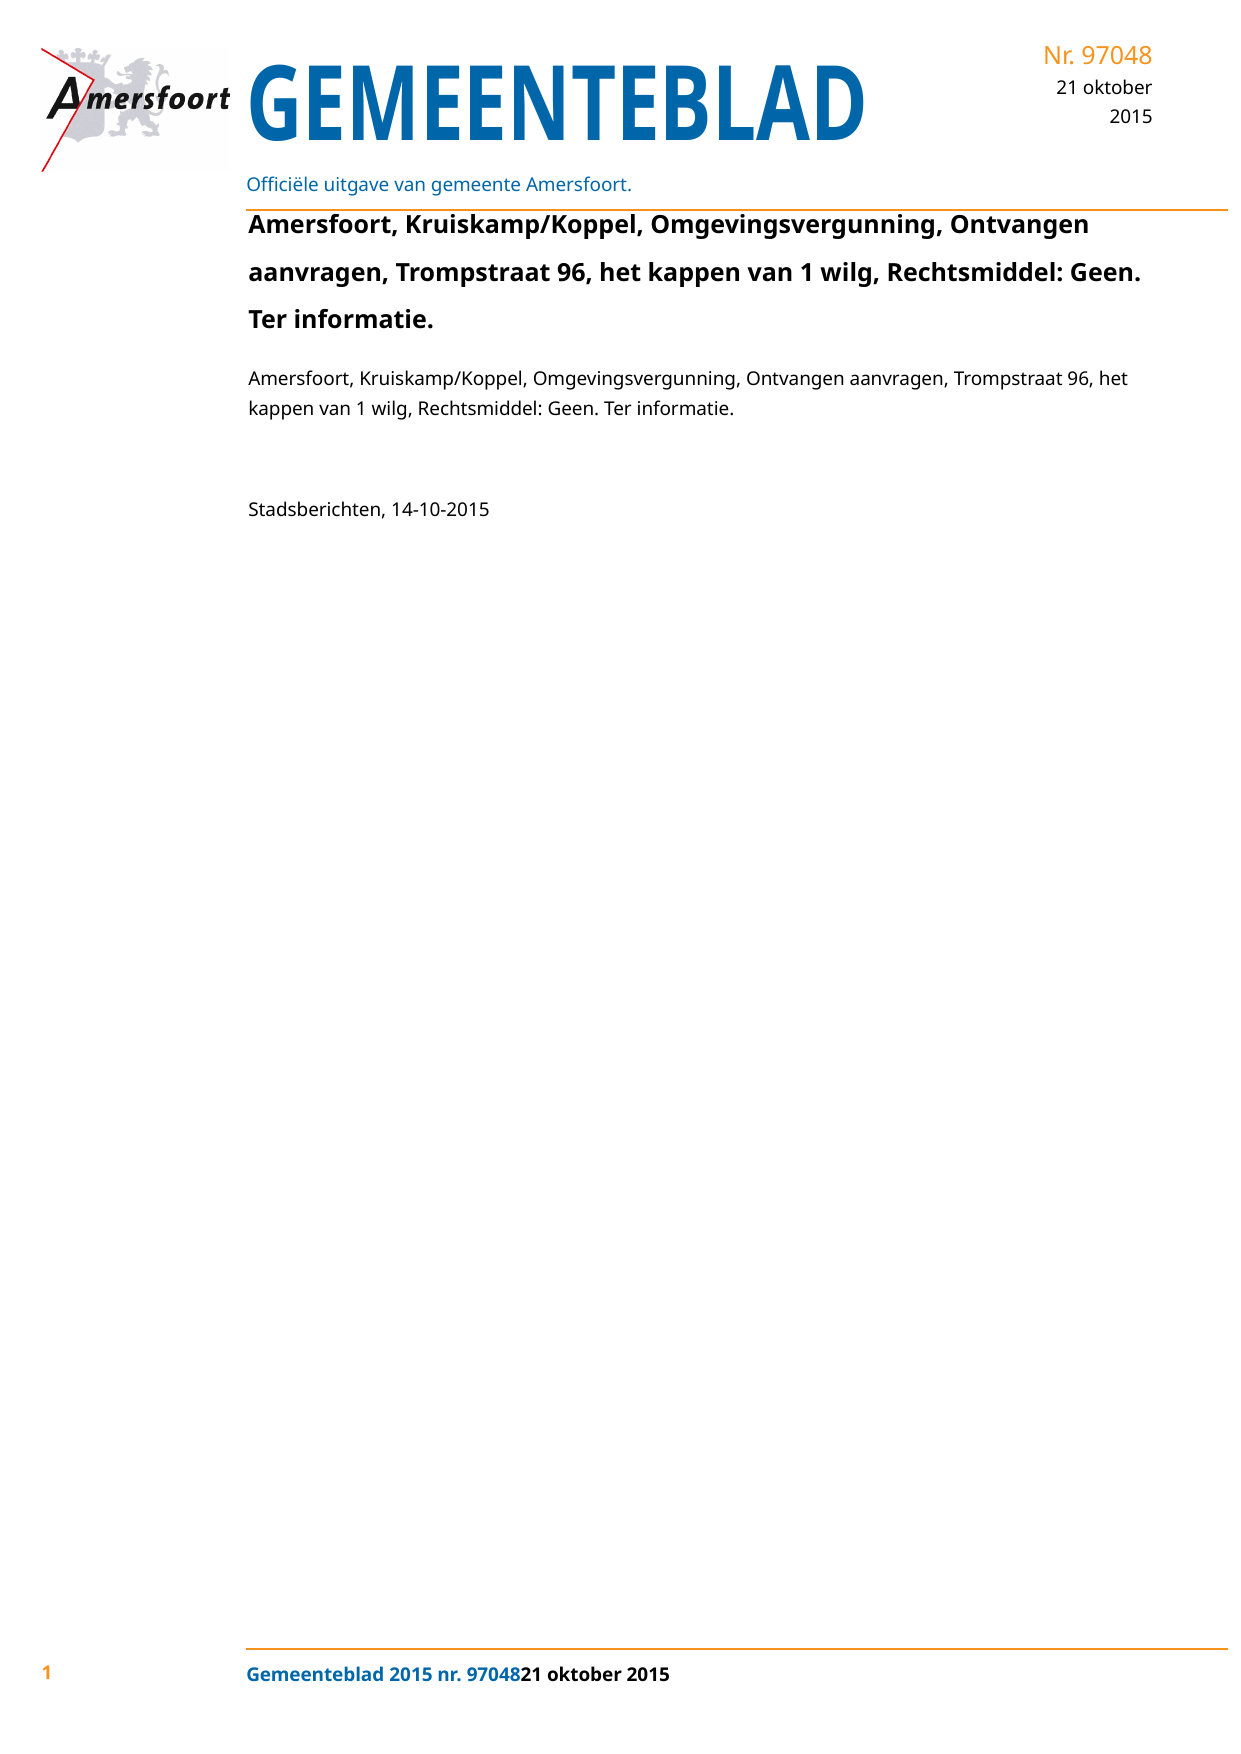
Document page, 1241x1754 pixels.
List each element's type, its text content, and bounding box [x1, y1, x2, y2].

picture [41, 47, 231, 172]
text Stadsberichten, 14-10-2015 [248, 496, 1152, 522]
text Amersfoort, Kruiskamp/Koppel, Omgevingsvergunning, Ontvangen aanvragen, Trompstraat 96, het kappen van 1 wilg, Rechtsmiddel: Geen. Ter informatie. [248, 211, 1152, 336]
text Amersfoort, Kruiskamp/Koppel, Omgevingsvergunning, Ontvangen aanvragen, Trompstraat 96, het kappen van 1 wilg, Rechtsmiddel: Geen. Ter informatie. [248, 366, 1152, 421]
